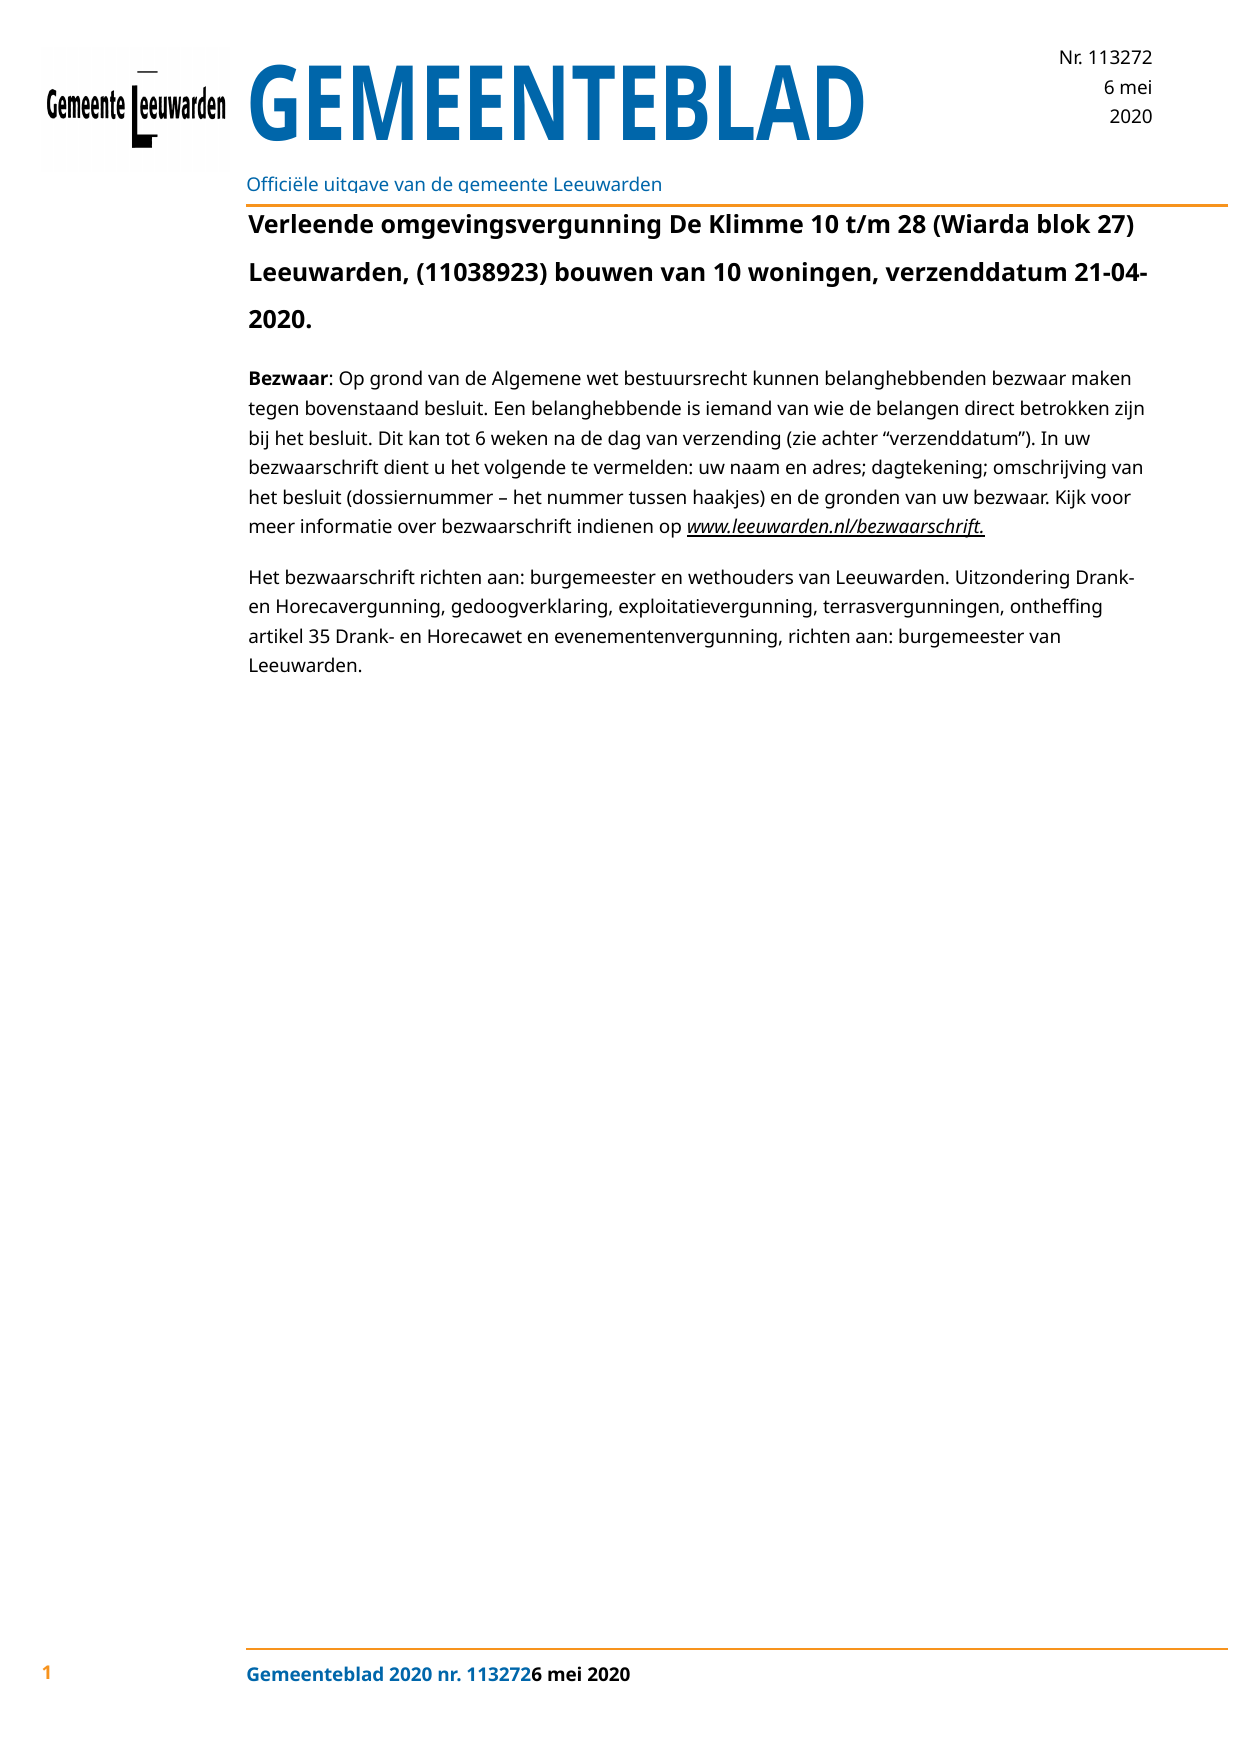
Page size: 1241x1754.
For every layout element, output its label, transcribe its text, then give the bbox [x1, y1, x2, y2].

text Het bezwaarschrift richten aan: burgemeester en wethouders van Leeuwarden. Uitzondering Drank- en Horecavergunning, gedoogverklaring, exploitatievergunning, terrasvergunningen, ontheffing artikel 35 Drank- en Horecawet en evenementenvergunning, richten aan: burgemeester van Leeuwarden. [248, 564, 1152, 678]
text Bezwaar: Op grond van de Algemene wet bestuursrecht kunnen belanghebbenden bezwaar maken tegen bovenstaand besluit. Een belanghebbende is iemand van wie de belangen direct betrokken zijn bij het besluit. Dit kan tot 6 weken na de dag van verzending (zie achter “verzenddatum”). In uw bezwaarschrift dient u het volgende te vermelden: uw naam en adres; dagtekening; omschrijving van het besluit (dossiernummer – het nummer tussen haakjes) en de gronden van uw bezwaar. Kijk voor meer informatie over bezwaarschrift indienen op www.leeuwarden.nl/bezwaarschrift. [248, 366, 1152, 539]
text Verleende omgevingsvergunning De Klimme 10 t/m 28 (Wiarda blok 27) Leeuwarden, (11038923) bouwen van 10 woningen, verzenddatum 21-04-2020. [248, 207, 1152, 336]
picture [41, 47, 231, 172]
